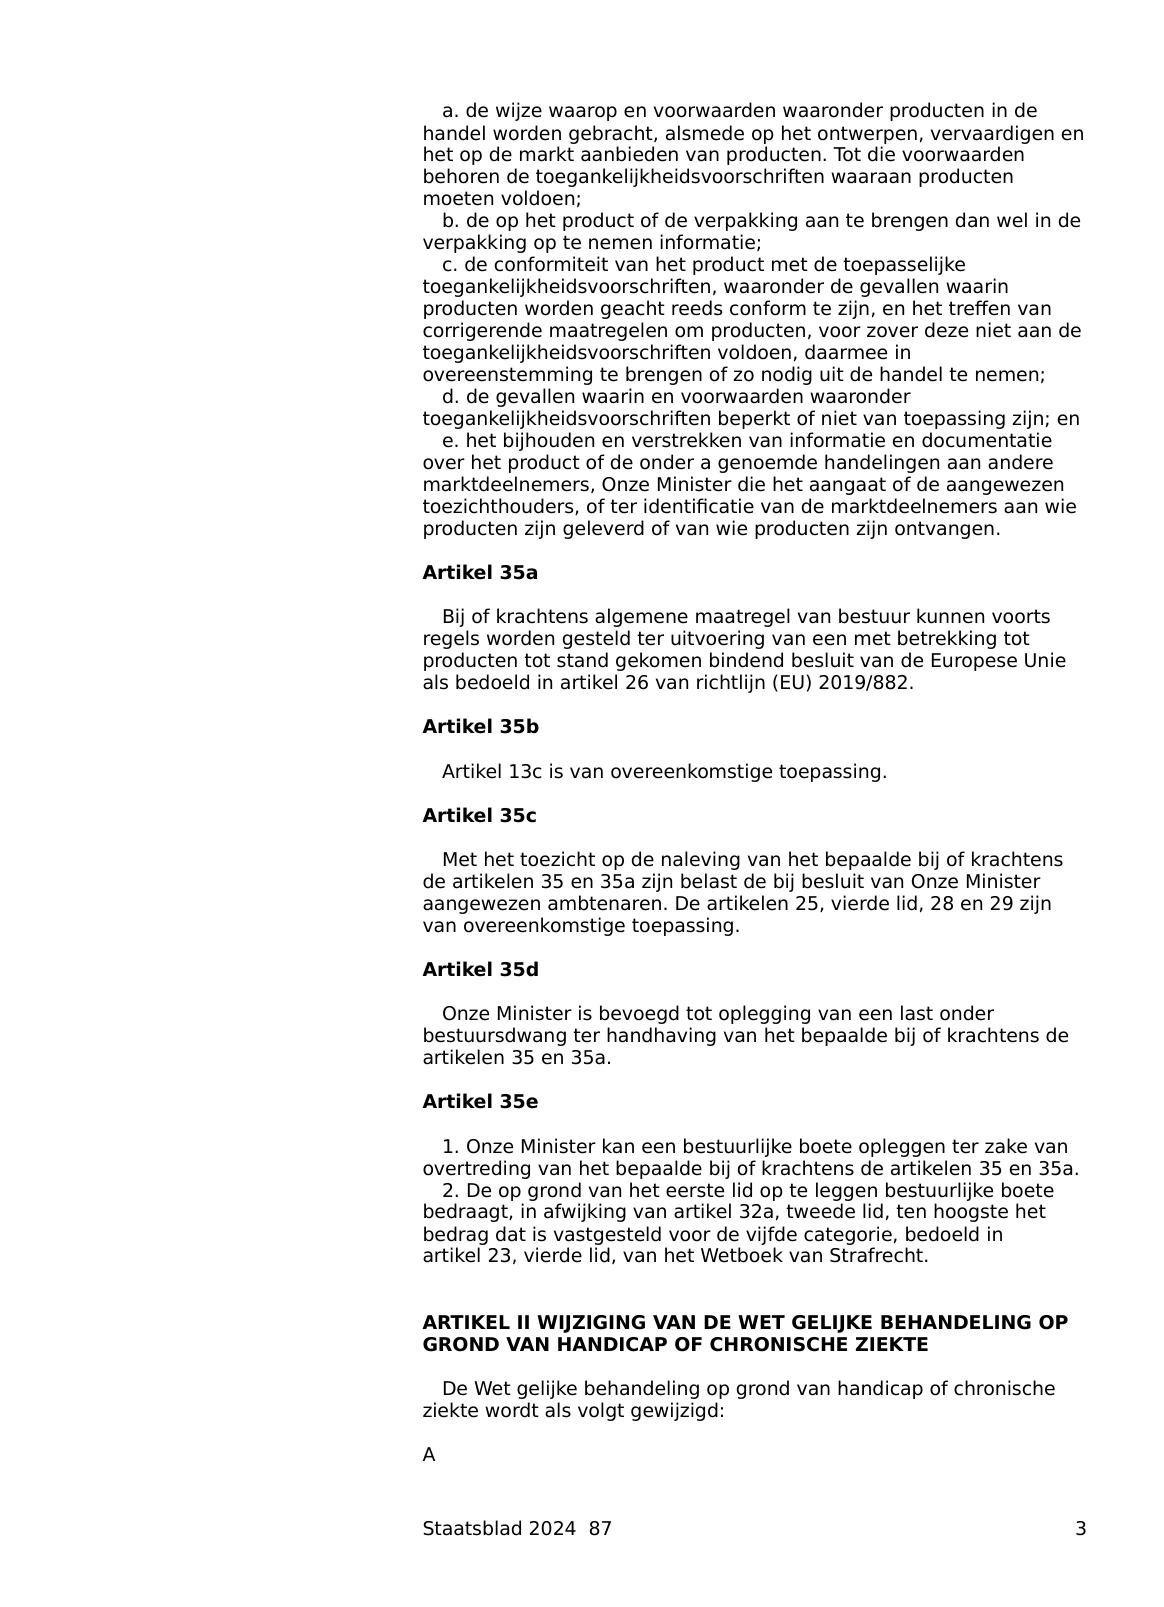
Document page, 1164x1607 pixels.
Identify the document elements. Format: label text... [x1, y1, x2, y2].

subtitle Artikel 35b [422, 716, 1087, 738]
subtitle Artikel 35d [422, 959, 1087, 981]
text Onze Minister is bevoegd tot oplegging van een last onder bestuursdwang ter handhaving van het bepaalde bij of krachtens de artikelen 35 en 35a. [422, 1003, 1087, 1069]
text a. de wijze waarop en voorwaarden waaronder producten in de handel worden gebracht, alsmede op het ontwerpen, vervaardigen en het op de markt aanbieden van producten. Tot die voorwaarden behoren de toegankelijkheidsvoorschriften waaraan producten moeten voldoen; [422, 100, 1087, 210]
text Bij of krachtens algemene maatregel van bestuur kunnen voorts regels worden gesteld ter uitvoering van een met betrekking tot producten tot stand gekomen bindend besluit van de Europese Unie als bedoeld in artikel 26 van richtlijn (EU) 2019/882. [422, 606, 1087, 694]
text c. de conformiteit van het product met de toepasselijke toegankelijkheidsvoorschriften, waaronder de gevallen waarin producten worden geacht reeds conform te zijn, en het treffen van corrigerende maatregelen om producten, voor zover deze niet aan de toegankelijkheidsvoorschriften voldoen, daarmee in overeenstemming te brengen of zo nodig uit de handel te nemen; [422, 254, 1087, 386]
subtitle Artikel 35c [422, 805, 1087, 827]
text b. de op het product of de verpakking aan te brengen dan wel in de verpakking op te nemen informatie; [422, 210, 1087, 254]
subtitle Artikel 35e [422, 1091, 1087, 1113]
text d. de gevallen waarin en voorwaarden waaronder toegankelijkheidsvoorschriften beperkt of niet van toepassing zijn; en [422, 386, 1087, 430]
text De Wet gelijke behandeling op grond van handicap of chronische ziekte wordt als volgt gewijzigd: [422, 1378, 1087, 1422]
text Met het toezicht op de naleving van het bepaalde bij of krachtens de artikelen 35 en 35a zijn belast de bij besluit van Onze Minister aangewezen ambtenaren. De artikelen 25, vierde lid, 28 en 29 zijn van overeenkomstige toepassing. [422, 849, 1087, 937]
subtitle Artikel 35a [422, 562, 1087, 584]
subtitle ARTIKEL II WIJZIGING VAN DE WET GELIJKE BEHANDELING OP GROND VAN HANDICAP OF CHRONISCHE ZIEKTE [422, 1312, 1087, 1356]
text e. het bijhouden en verstrekken van informatie en documentatie over het product of de onder a genoemde handelingen aan andere marktdeelnemers, Onze Minister die het aangaat of de aangewezen toezichthouders, of ter identificatie van de marktdeelnemers aan wie producten zijn geleverd of van wie producten zijn ontvangen. [422, 430, 1087, 540]
text 2. De op grond van het eerste lid op te leggen bestuurlijke boete bedraagt, in afwijking van artikel 32a, tweede lid, ten hoogste het bedrag dat is vastgesteld voor de vijfde categorie, bedoeld in artikel 23, vierde lid, van het Wetboek van Strafrecht. [422, 1179, 1087, 1267]
text 1. Onze Minister kan een bestuurlijke boete opleggen ter zake van overtreding van het bepaalde bij of krachtens de artikelen 35 en 35a. [422, 1136, 1087, 1179]
text A [422, 1444, 1087, 1466]
text Artikel 13c is van overeenkomstige toepassing. [422, 761, 1087, 783]
